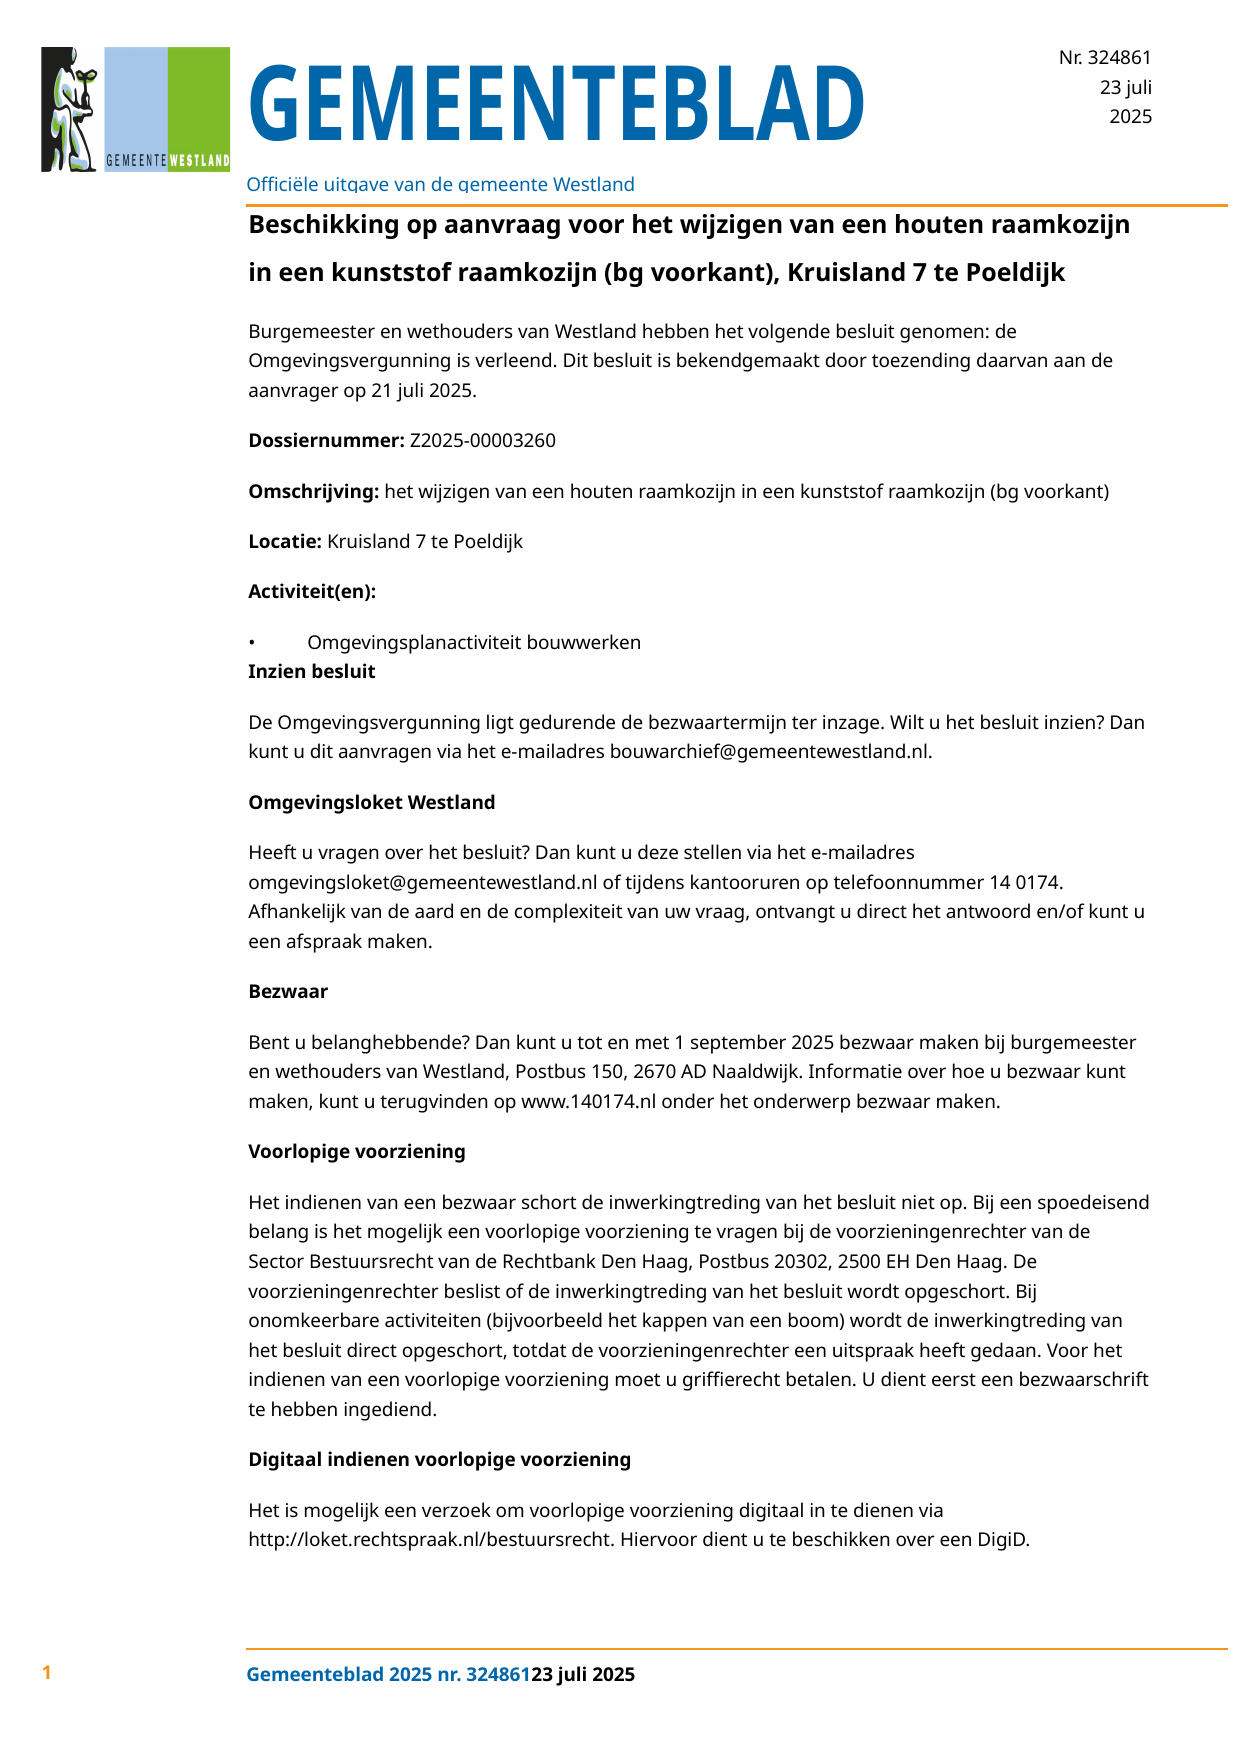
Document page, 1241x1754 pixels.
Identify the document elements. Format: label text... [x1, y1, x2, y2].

text Dossiernummer: Z2025-00003260 [248, 427, 1152, 453]
text Bent u belanghebbende? Dan kunt u tot en met 1 september 2025 bezwaar maken bij burgemeester en wethouders van Westland, Postbus 150, 2670 AD Naaldwijk. Informatie over hoe u bezwaar kunt maken, kunt u terugvinden op www.140174.nl onder het onderwerp bezwaar maken. [248, 1029, 1152, 1114]
text Bezwaar [248, 979, 1152, 1004]
text De Omgevingsvergunning ligt gedurende de bezwaartermijn ter inzage. Wilt u het besluit inzien? Dan kunt u dit aanvragen via het e-mailadres bouwarchief@gemeentewestland.nl. [248, 709, 1152, 764]
text Omschrijving: het wijzigen van een houten raamkozijn in een kunststof raamkozijn (bg voorkant) [248, 478, 1152, 504]
text Het indienen van een bezwaar schort de inwerkingtreding van het besluit niet op. Bij een spoedeisend belang is het mogelijk een voorlopige voorziening te vragen bij de voorzieningenrechter van de Sector Bestuursrecht van de Rechtbank Den Haag, Postbus 20302, 2500 EH Den Haag. De voorzieningenrechter beslist of de inwerkingtreding van het besluit wordt opgeschort. Bij onomkeerbare activiteiten (bijvoorbeeld het kappen van een boom) wordt de inwerkingtreding van het besluit direct opgeschort, totdat de voorzieningenrechter een uitspraak heeft gedaan. Voor het indienen van een voorlopige voorziening moet u griffierecht betalen. U dient eerst een bezwaarschrift te hebben ingediend. [248, 1189, 1152, 1422]
text Burgemeester en wethouders van Westland hebben het volgende besluit genomen: de Omgevingsvergunning is verleend. Dit besluit is bekendgemaakt door toezending daarvan aan de aanvrager op 21 juli 2025. [248, 318, 1152, 403]
text Digitaal indienen voorlopige voorziening [248, 1447, 1152, 1472]
text Heeft u vragen over het besluit? Dan kunt u deze stellen via het e-mailadres omgevingsloket@gemeentewestland.nl of tijdens kantooruren op telefoonnummer 14 0174. Afhankelijk van de aard en de complexiteit van uw vraag, ontvangt u direct het antwoord en/of kunt u een afspraak maken. [248, 839, 1152, 954]
text Activiteit(en): [248, 579, 1152, 604]
text Het is mogelijk een verzoek om voorlopige voorziening digitaal in te dienen via http://loket.rechtspraak.nl/bestuursrecht. Hiervoor dient u te beschikken over een DigiD. [248, 1497, 1152, 1552]
text Omgevingsloket Westland [248, 789, 1152, 815]
text Voorlopige voorziening [248, 1139, 1152, 1164]
text Inzien besluit [248, 659, 1152, 684]
text Locatie: Kruisland 7 te Poeldijk [248, 528, 1152, 554]
list Omgevingsplanactiviteit bouwwerken [248, 629, 1152, 655]
text Beschikking op aanvraag voor het wijzigen van een houten raamkozijn in een kunststof raamkozijn (bg voorkant), Kruisland 7 te Poeldijk [248, 207, 1152, 288]
picture [41, 47, 231, 172]
